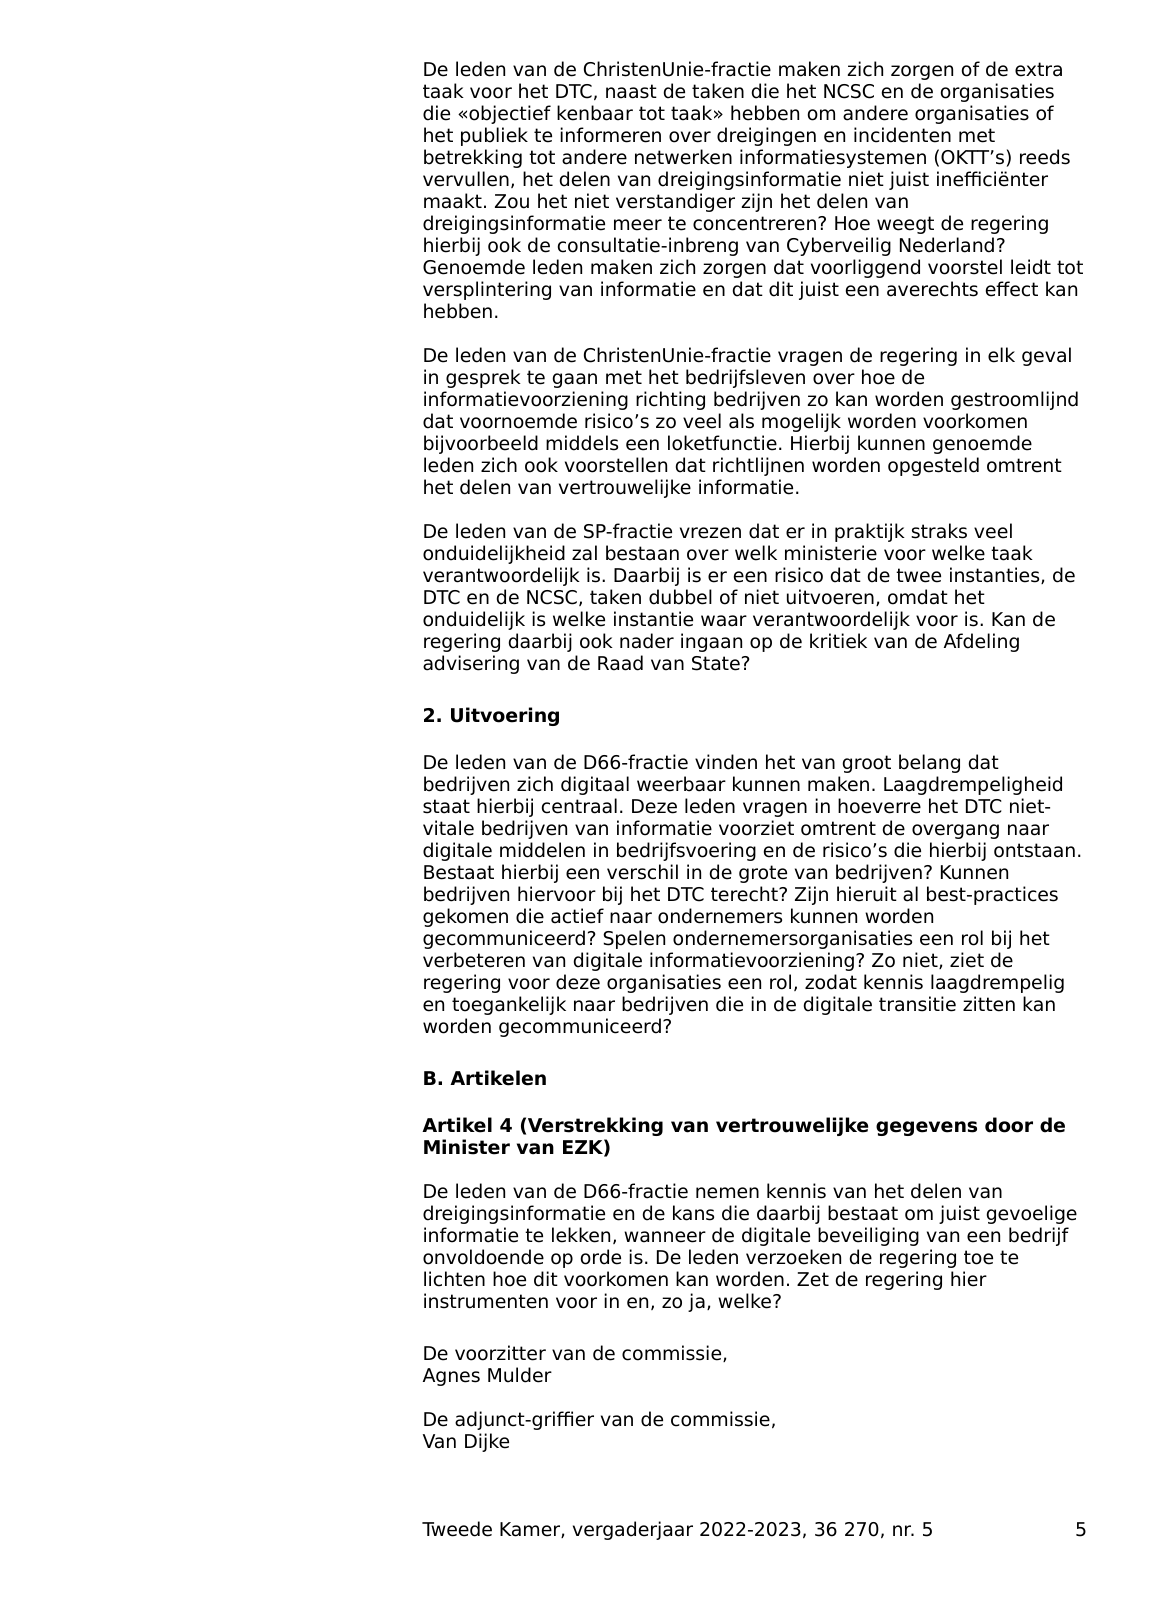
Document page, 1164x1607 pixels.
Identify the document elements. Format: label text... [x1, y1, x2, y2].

text De leden van de ChristenUnie-fractie maken zich zorgen of de extra taak voor het DTC, naast de taken die het NCSC en de organisaties die «objectief kenbaar tot taak» hebben om andere organisaties of het publiek te informeren over dreigingen en incidenten met betrekking tot andere netwerken informatiesystemen (OKTT’s) reeds vervullen, het delen van dreigingsinformatie niet juist inefficiënter maakt. Zou het niet verstandiger zijn het delen van dreigingsinformatie meer te concentreren? Hoe weegt de regering hierbij ook de consultatie-inbreng van Cyberveilig Nederland? Genoemde leden maken zich zorgen dat voorliggend voorstel leidt tot versplintering van informatie en dat dit juist een averechts effect kan hebben. [422, 59, 1087, 323]
text De leden van de ChristenUnie-fractie vragen de regering in elk geval in gesprek te gaan met het bedrijfsleven over hoe de informatievoorziening richting bedrijven zo kan worden gestroomlijnd dat voornoemde risico’s zo veel als mogelijk worden voorkomen bijvoorbeeld middels een loketfunctie. Hierbij kunnen genoemde leden zich ook voorstellen dat richtlijnen worden opgesteld omtrent het delen van vertrouwelijke informatie. [422, 345, 1087, 499]
text De voorzitter van de commissie, Agnes Mulder [422, 1343, 1087, 1387]
text De leden van de D66-fractie vinden het van groot belang dat bedrijven zich digitaal weerbaar kunnen maken. Laagdrempeligheid staat hierbij centraal. Deze leden vragen in hoeverre het DTC niet-vitale bedrijven van informatie voorziet omtrent de overgang naar digitale middelen in bedrijfsvoering en de risico’s die hierbij ontstaan. Bestaat hierbij een verschil in de grote van bedrijven? Kunnen bedrijven hiervoor bij het DTC terecht? Zijn hieruit al best-practices gekomen die actief naar ondernemers kunnen worden gecommuniceerd? Spelen ondernemersorganisaties een rol bij het verbeteren van digitale informatievoorziening? Zo niet, ziet de regering voor deze organisaties een rol, zodat kennis laagdrempelig en toegankelijk naar bedrijven die in de digitale transitie zitten kan worden gecommuniceerd? [422, 752, 1087, 1038]
text De leden van de SP-fractie vrezen dat er in praktijk straks veel onduidelijkheid zal bestaan over welk ministerie voor welke taak verantwoordelijk is. Daarbij is er een risico dat de twee instanties, de DTC en de NCSC, taken dubbel of niet uitvoeren, omdat het onduidelijk is welke instantie waar verantwoordelijk voor is. Kan de regering daarbij ook nader ingaan op de kritiek van de Afdeling advisering van de Raad van State? [422, 521, 1087, 675]
text De adjunct-griffier van de commissie, Van Dijke [422, 1409, 1087, 1453]
subtitle B. Artikelen [422, 1068, 1087, 1089]
text De leden van de D66-fractie nemen kennis van het delen van dreigingsinformatie en de kans die daarbij bestaat om juist gevoelige informatie te lekken, wanneer de digitale beveiliging van een bedrijf onvoldoende op orde is. De leden verzoeken de regering toe te lichten hoe dit voorkomen kan worden. Zet de regering hier instrumenten voor in en, zo ja, welke? [422, 1181, 1087, 1313]
subtitle Artikel 4 (Verstrekking van vertrouwelijke gegevens door de Minister van EZK) [422, 1114, 1087, 1158]
subtitle 2. Uitvoering [422, 705, 1087, 727]
